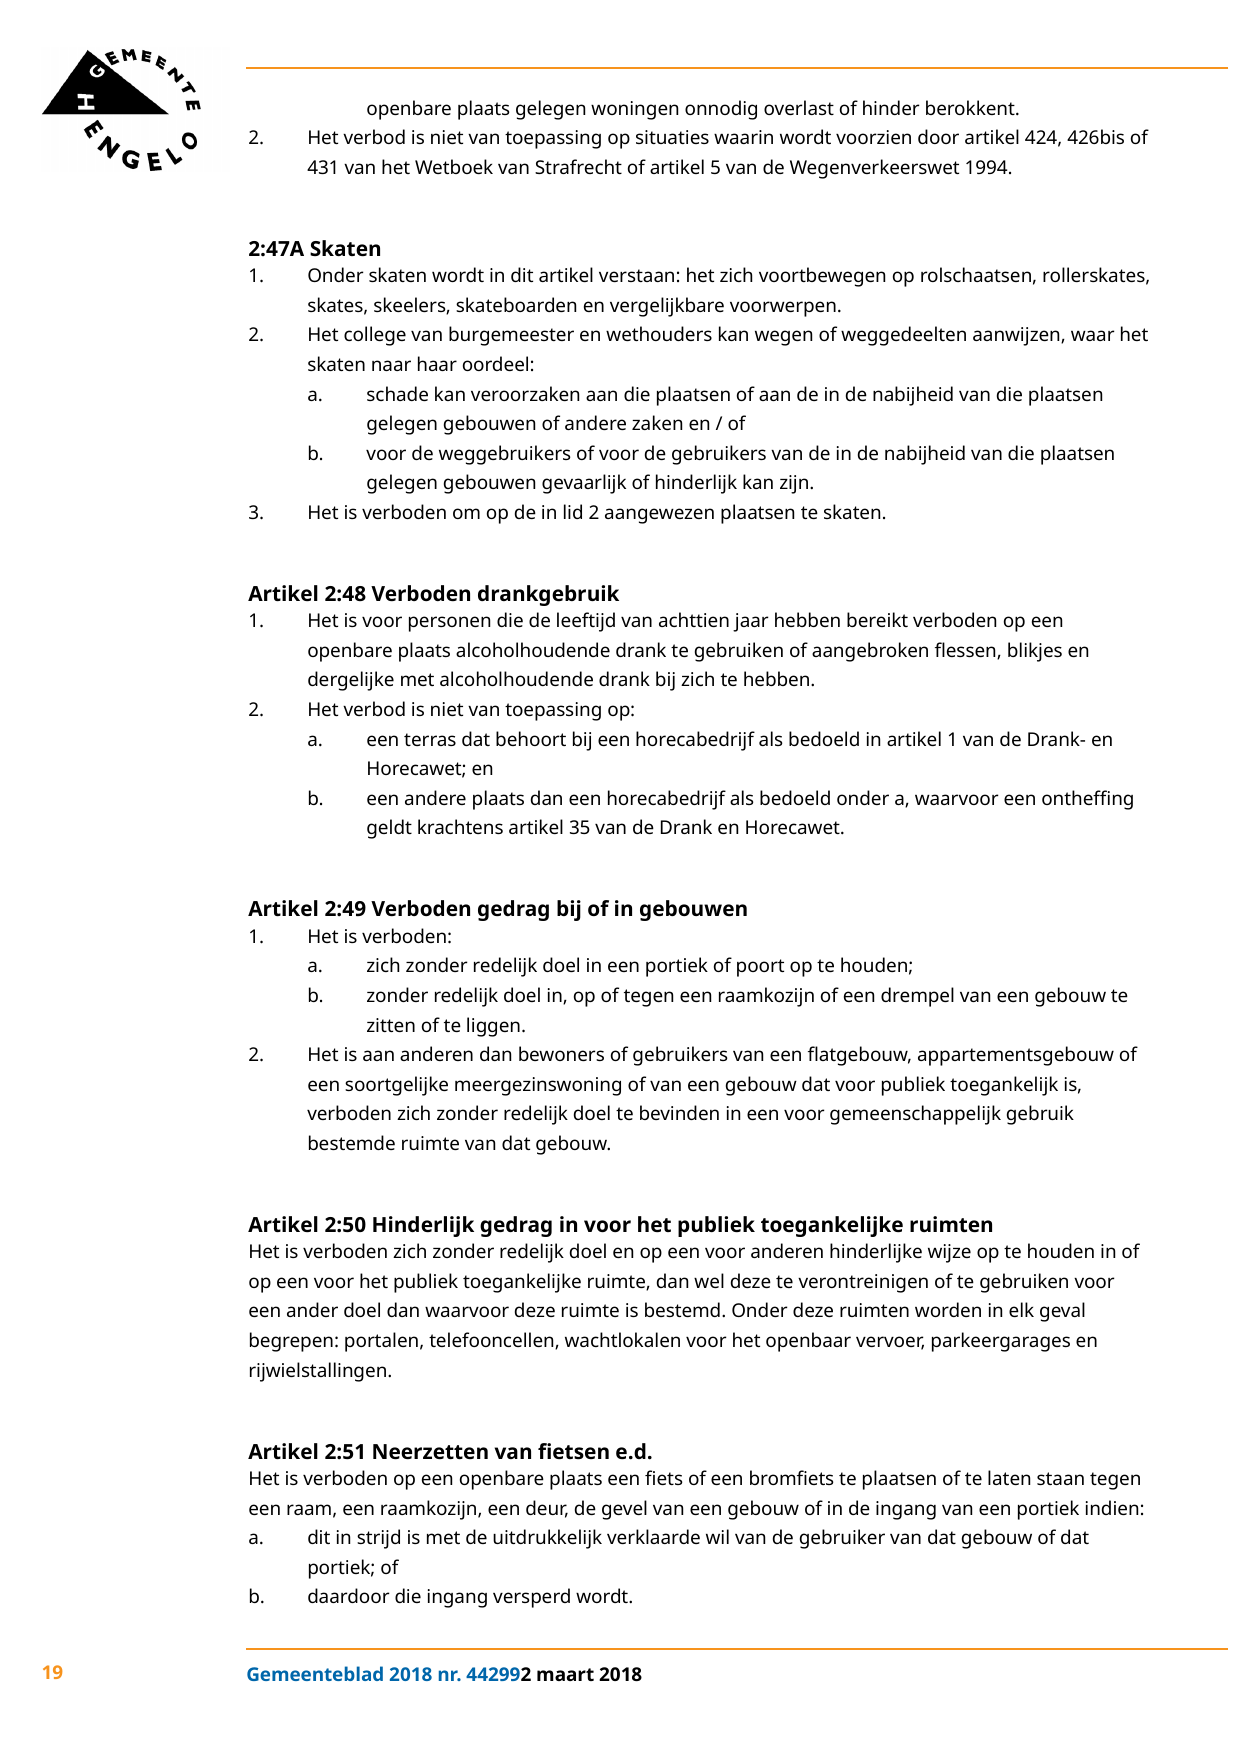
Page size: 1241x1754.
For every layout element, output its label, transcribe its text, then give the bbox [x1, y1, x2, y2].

list schade kan veroorzaken aan die plaatsen of aan de in de nabijheid van die plaatsen gelegen gebouwen of andere zaken en / of [307, 381, 1152, 436]
list Het verbod is niet van toepassing op situaties waarin wordt voorzien door artikel 424, 426bis of 431 van het Wetboek van Strafrecht of artikel 5 van de Wegenverkeerswet 1994. [248, 124, 1152, 180]
picture [41, 47, 231, 172]
text Artikel 2:51 Neerzetten van fietsen e.d. [248, 1437, 1152, 1465]
list daardoor die ingang versperd wordt. [248, 1584, 1152, 1609]
list Het verbod is niet van toepassing op: [248, 696, 1152, 722]
list Onder skaten wordt in dit artikel verstaan: het zich voortbewegen op rolschaatsen, rollerskates, skates, skeelers, skateboarden en vergelijkbare voorwerpen. [248, 262, 1152, 318]
list zich zonder redelijk doel in een portiek of poort op te houden; [307, 953, 1152, 978]
text Het is verboden zich zonder redelijk doel en op een voor anderen hinderlijke wijze op te houden in of op een voor het publiek toegankelijke ruimte, dan wel deze te verontreinigen of te gebruiken voor een ander doel dan waarvoor deze ruimte is bestemd. Onder deze ruimten worden in elk geval begrepen: portalen, telefooncellen, wachtlokalen voor het openbaar vervoer, parkeergarages en rijwielstallingen. [248, 1238, 1152, 1383]
text Artikel 2:50 Hinderlijk gedrag in voor het publiek toegankelijke ruimten [248, 1210, 1152, 1238]
list zonder redelijk doel in, op of tegen een raamkozijn of een drempel van een gebouw te zitten of te liggen. [307, 982, 1152, 1037]
text Het is verboden op een openbare plaats een fiets of een bromfiets te plaatsen of te laten staan tegen een raam, een raamkozijn, een deur, de gevel van een gebouw of in de ingang van een portiek indien: [248, 1465, 1152, 1521]
list een terras dat behoort bij een horecabedrijf als bedoeld in artikel 1 van de Drank- en Horecawet; en [307, 726, 1152, 781]
list dit in strijd is met de uitdrukkelijk verklaarde wil van de gebruiker van dat gebouw of dat portiek; of [248, 1524, 1152, 1580]
list voor de weggebruikers of voor de gebruikers van de in de nabijheid van die plaatsen gelegen gebouwen gevaarlijk of hinderlijk kan zijn. [307, 440, 1152, 495]
list Het is voor personen die de leeftijd van achttien jaar hebben bereikt verboden op een openbare plaats alcoholhoudende drank te gebruiken of aangebroken flessen, blikjes en dergelijke met alcoholhoudende drank bij zich te hebben. [248, 607, 1152, 692]
list Het college van burgemeester en wethouders kan wegen of weggedeelten aanwijzen, waar het skaten naar haar oordeel: [248, 322, 1152, 377]
text Artikel 2:49 Verboden gedrag bij of in gebouwen [248, 894, 1152, 923]
text 2:47A Skaten [248, 234, 1152, 262]
list een andere plaats dan een horecabedrijf als bedoeld onder a, waarvoor een ontheffing geldt krachtens artikel 35 van de Drank en Horecawet. [307, 785, 1152, 840]
list Het is verboden om op de in lid 2 aangewezen plaatsen te skaten. [248, 499, 1152, 525]
list Het is aan anderen dan bewoners of gebruikers van een flatgebouw, appartementsgebouw of een soortgelijke meergezinswoning of van een gebouw dat voor publiek toegankelijk is, verboden zich zonder redelijk doel te bevinden in een voor gemeenschappelijk gebruik bestemde ruimte van dat gebouw. [248, 1041, 1152, 1156]
text Artikel 2:48 Verboden drankgebruik [248, 579, 1152, 607]
list Het is verboden: [248, 923, 1152, 949]
list openbare plaats gelegen woningen onnodig overlast of hinder berokkent. [307, 95, 1152, 121]
